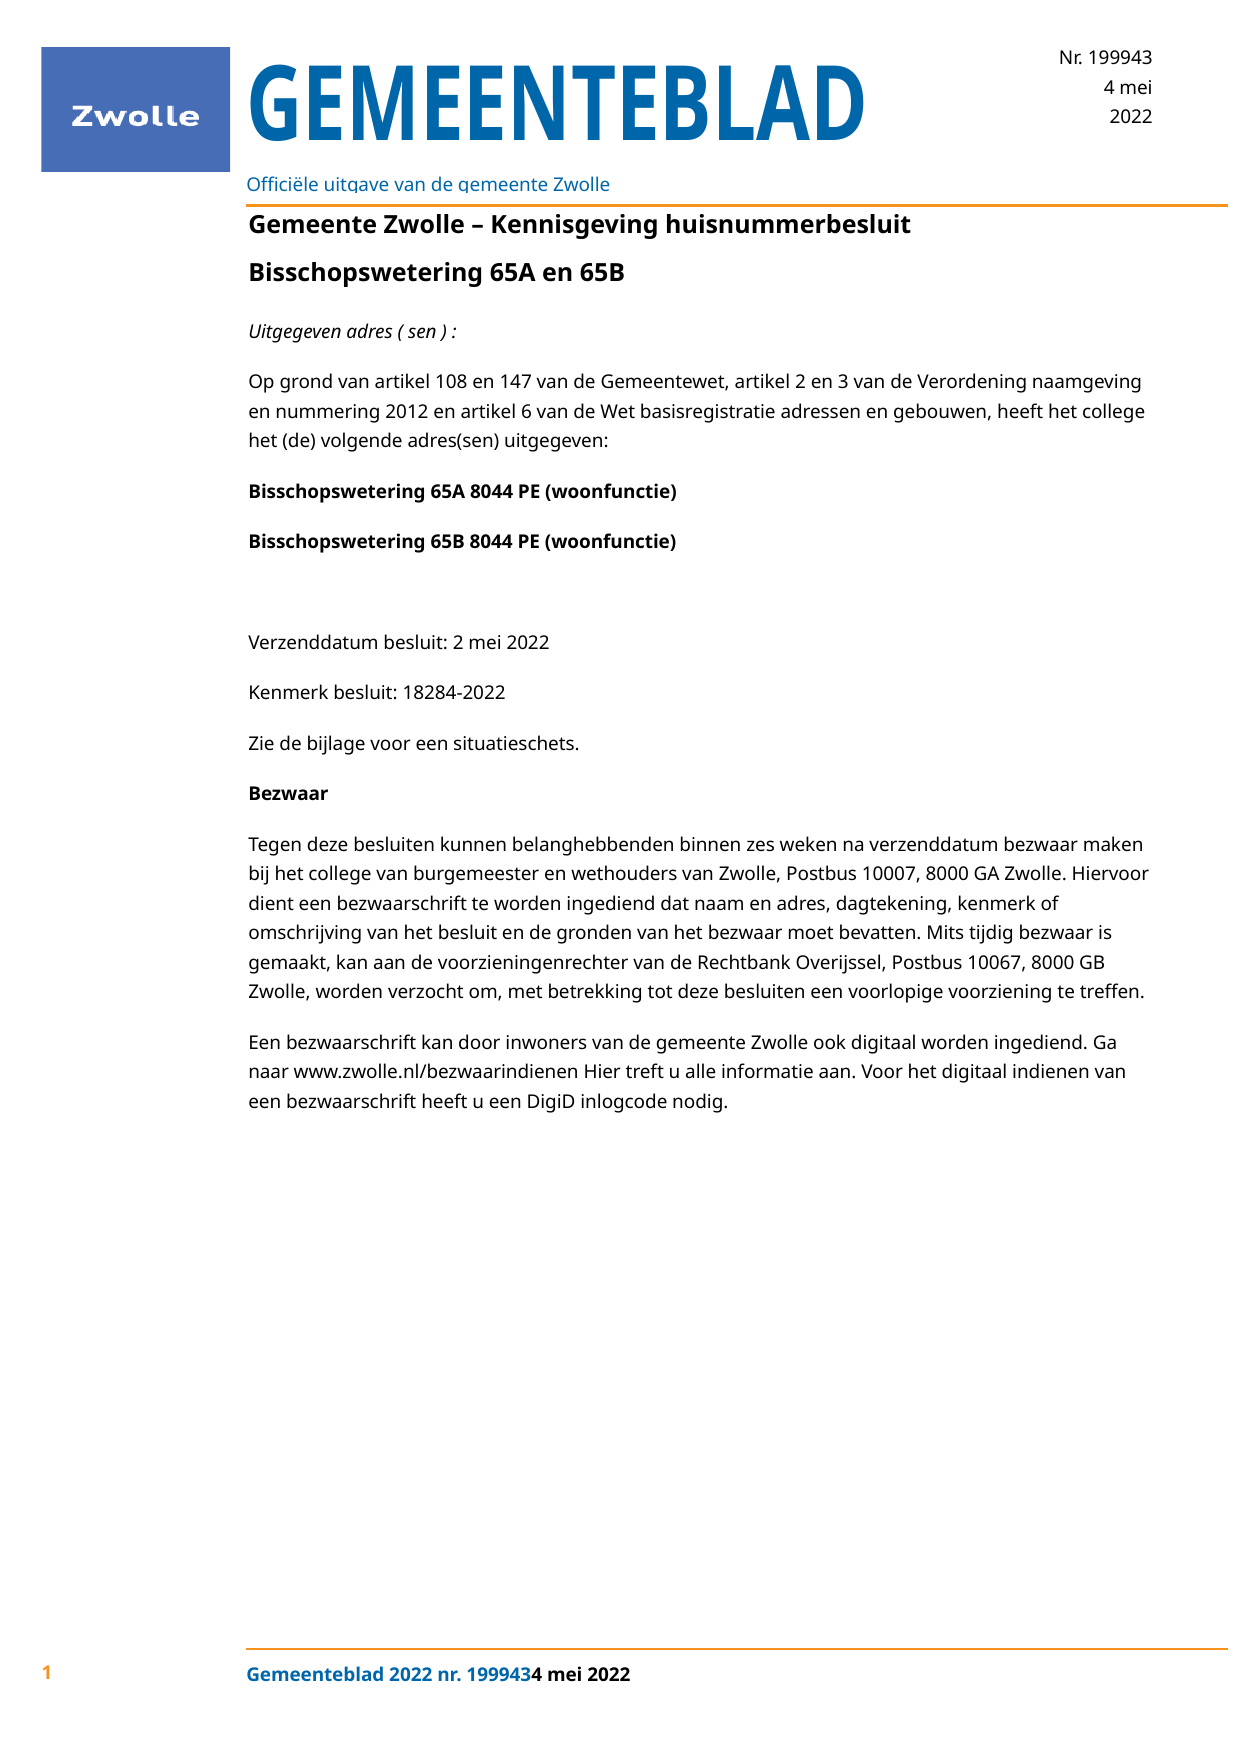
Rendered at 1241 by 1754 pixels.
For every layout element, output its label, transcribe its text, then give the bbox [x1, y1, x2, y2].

text Tegen deze besluiten kunnen belanghebbenden binnen zes weken na verzenddatum bezwaar maken bij het college van burgemeester en wethouders van Zwolle, Postbus 10007, 8000 GA Zwolle. Hiervoor dient een bezwaarschrift te worden ingediend dat naam en adres, dagtekening, kenmerk of omschrijving van het besluit en de gronden van het bezwaar moet bevatten. Mits tijdig bezwaar is gemaakt, kan aan de voorzieningenrechter van de Rechtbank Overijssel, Postbus 10067, 8000 GB Zwolle, worden verzocht om, met betrekking tot deze besluiten een voorlopige voorziening te treffen. [248, 831, 1152, 1004]
text Gemeente Zwolle – Kennisgeving huisnummerbesluit Bisschopswetering 65A en 65B [248, 207, 1152, 288]
text Uitgegeven adres ( sen ) : [248, 318, 1152, 344]
text Bezwaar [248, 780, 1152, 806]
text Verzenddatum besluit: 2 mei 2022 [248, 629, 1152, 655]
text Kenmerk besluit: 18284-2022 [248, 679, 1152, 705]
text Bisschopswetering 65B 8044 PE (woonfunctie) [248, 528, 1152, 554]
text Zie de bijlage voor een situatieschets. [248, 730, 1152, 756]
text Een bezwaarschrift kan door inwoners van de gemeente Zwolle ook digitaal worden ingediend. Ga naar www.zwolle.nl/bezwaarindienen Hier treft u alle informatie aan. Voor het digitaal indienen van een bezwaarschrift heeft u een DigiD inlogcode nodig. [248, 1029, 1152, 1114]
picture [41, 47, 231, 172]
text Op grond van artikel 108 en 147 van de Gemeentewet, artikel 2 en 3 van de Verordening naamgeving en nummering 2012 en artikel 6 van de Wet basisregistratie adressen en gebouwen, heeft het college het (de) volgende adres(sen) uitgegeven: [248, 368, 1152, 453]
text Bisschopswetering 65A 8044 PE (woonfunctie) [248, 478, 1152, 504]
